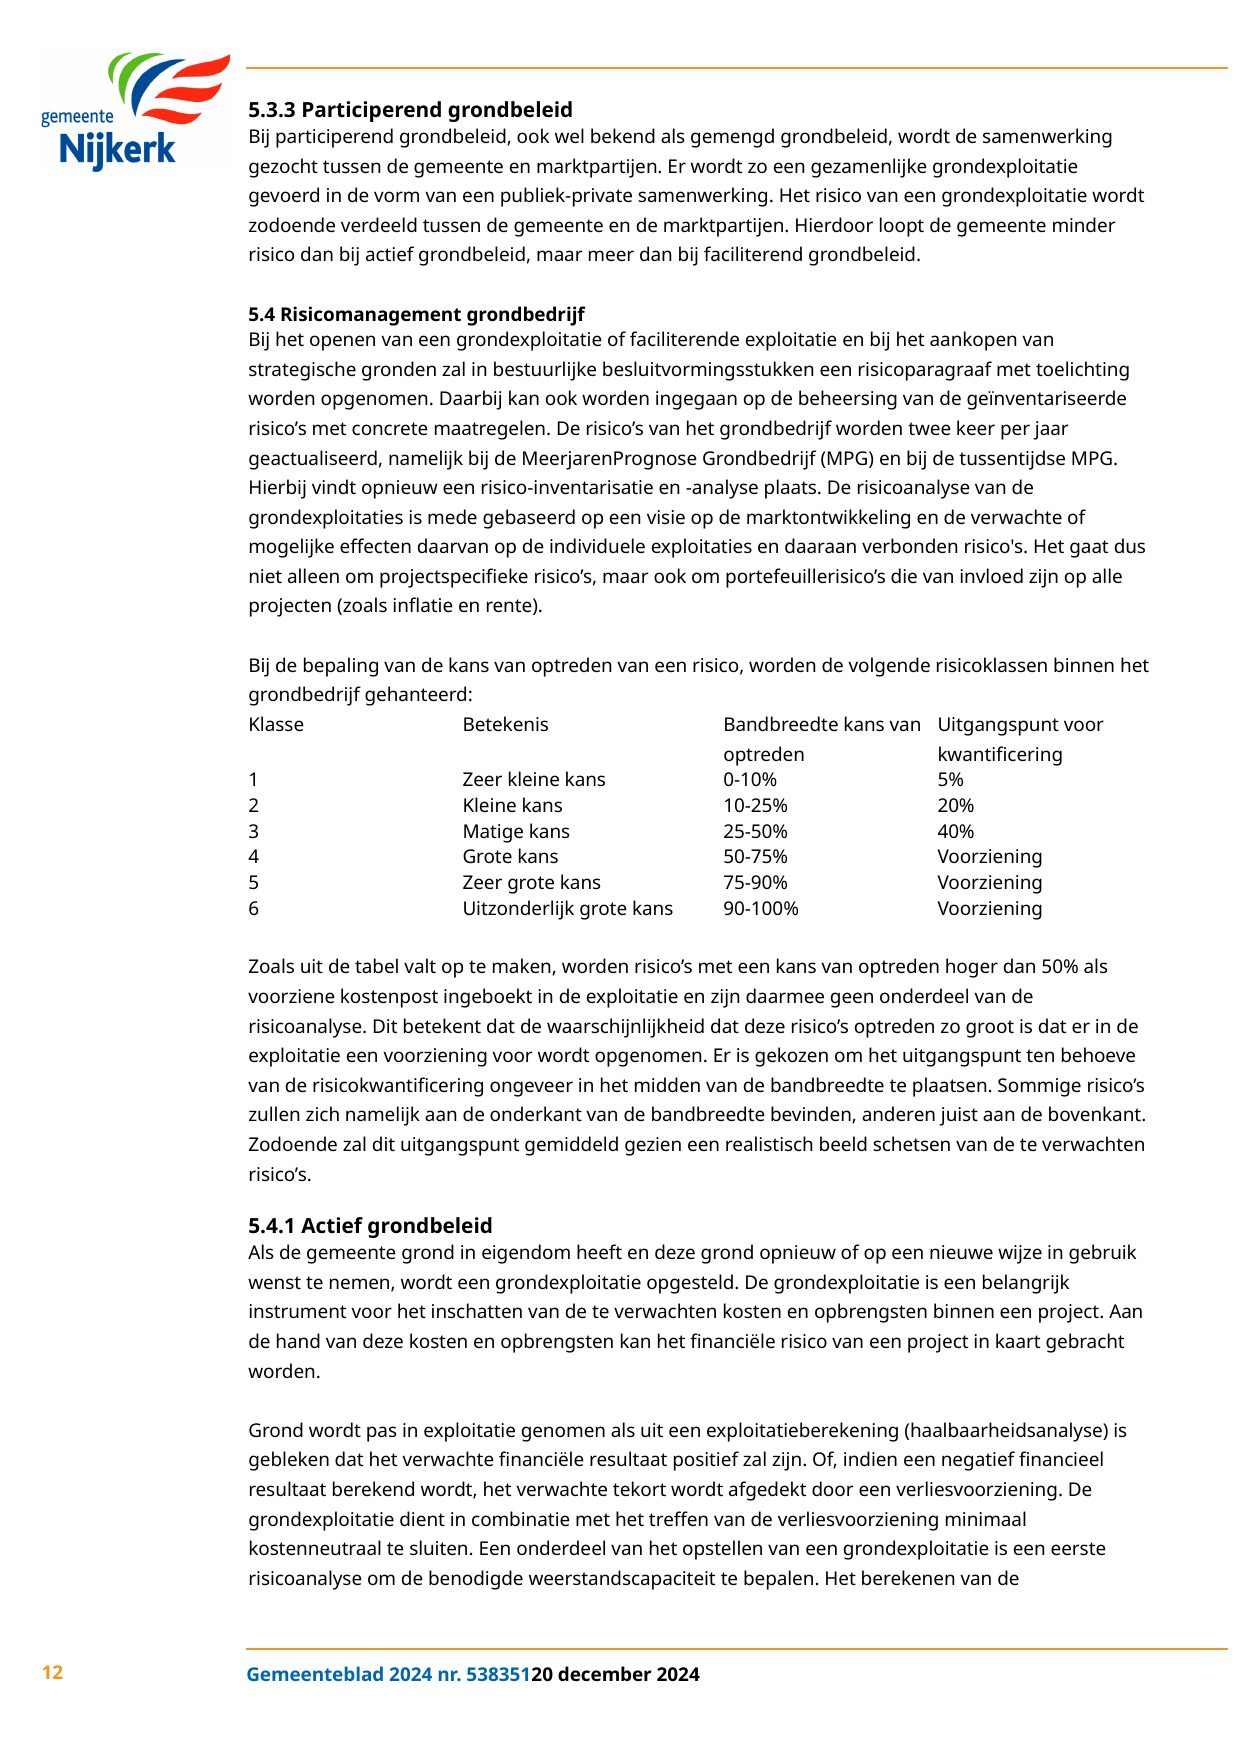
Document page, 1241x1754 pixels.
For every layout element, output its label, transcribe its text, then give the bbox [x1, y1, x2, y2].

table_cell 10-25% [723, 792, 937, 818]
table_cell Voorziening [937, 869, 1152, 895]
table_cell 4 [248, 844, 462, 869]
table_cell 75-90% [723, 869, 937, 895]
text Zoals uit de tabel valt op te maken, worden risico’s met een kans van optreden hoger dan 50% als voorziene kostenpost ingeboekt in de exploitatie en zijn daarmee geen onderdeel van de risicoanalyse. Dit betekent dat de waarschijnlijkheid dat deze risico’s optreden zo groot is dat er in de exploitatie een voorziening voor wordt opgenomen. Er is gekozen om het uitgangspunt ten behoeve van de risicokwantificering ongeveer in het midden van de bandbreedte te plaatsen. Sommige risico’s zullen zich namelijk aan de onderkant van de bandbreedte bevinden, anderen juist aan de bovenkant. Zodoende zal dit uitgangspunt gemiddeld gezien een realistisch beeld schetsen van de te verwachten risico’s. [248, 954, 1152, 1186]
text 5.4 Risicomanagement grondbedrijf [248, 301, 1152, 326]
table_header Betekenis [462, 711, 723, 766]
table_cell Kleine kans [462, 792, 723, 818]
text 5.3.3 Participerend grondbeleid [248, 95, 1152, 123]
text Grond wordt pas in exploitatie genomen als uit een exploitatieberekening (haalbaarheidsanalyse) is gebleken dat het verwachte financiële resultaat positief zal zijn. Of, indien een negatief financieel resultaat berekend wordt, het verwachte tekort wordt afgedekt door een verliesvoorziening. De grondexploitatie dient in combinatie met het treffen van de verliesvoorziening minimaal kostenneutraal te sluiten. Een onderdeel van het opstellen van een grondexploitatie is een eerste risicoanalyse om de benodigde weerstandscapaciteit te bepalen. Het berekenen van de [248, 1417, 1152, 1591]
table_cell Zeer grote kans [462, 869, 723, 895]
text Bij het openen van een grondexploitatie of faciliterende exploitatie en bij het aankopen van strategische gronden zal in bestuurlijke besluitvormingsstukken een risicoparagraaf met toelichting worden opgenomen. Daarbij kan ook worden ingegaan op de beheersing van de geïnventariseerde risico’s met concrete maatregelen. De risico’s van het grondbedrijf worden twee keer per jaar geactualiseerd, namelijk bij de MeerjarenPrognose Grondbedrijf (MPG) en bij de tussentijdse MPG. Hierbij vindt opnieuw een risico-inventarisatie en -analyse plaats. De risicoanalyse van de grondexploitaties is mede gebaseerd op een visie op de marktontwikkeling en de verwachte of mogelijke effecten daarvan op de individuele exploitaties en daaraan verbonden risico's. Het gaat dus niet alleen om projectspecifieke risico’s, maar ook om portefeuillerisico’s die van invloed zijn op alle projecten (zoals inflatie en rente). [248, 326, 1152, 618]
table_cell Voorziening [937, 844, 1152, 869]
table_header Klasse [248, 711, 462, 766]
table_cell 1 [248, 766, 462, 792]
table_cell 25-50% [723, 818, 937, 844]
table_header Uitgangspunt voor kwantificering [937, 711, 1152, 766]
table_cell Uitzonderlijk grote kans [462, 895, 723, 921]
table_cell Matige kans [462, 818, 723, 844]
text 5.4.1 Actief grondbeleid [248, 1211, 1152, 1239]
table_cell 6 [248, 895, 462, 921]
table_cell Zeer kleine kans [462, 766, 723, 792]
table_cell 90-100% [723, 895, 937, 921]
text Bij de bepaling van de kans van optreden van een risico, worden de volgende risicoklassen binnen het grondbedrijf gehanteerd: [248, 652, 1152, 707]
table_header Bandbreedte kans van optreden [723, 711, 937, 766]
text Bij participerend grondbeleid, ook wel bekend als gemengd grondbeleid, wordt de samenwerking gezocht tussen de gemeente en marktpartijen. Er wordt zo een gezamenlijke grondexploitatie gevoerd in de vorm van een publiek-private samenwerking. Het risico van een grondexploitatie wordt zodoende verdeeld tussen de gemeente en de marktpartijen. Hierdoor loopt de gemeente minder risico dan bij actief grondbeleid, maar meer dan bij faciliterend grondbeleid. [248, 123, 1152, 267]
table_cell 50-75% [723, 844, 937, 869]
table_cell 3 [248, 818, 462, 844]
table_cell 0-10% [723, 766, 937, 792]
table_cell Grote kans [462, 844, 723, 869]
table_cell 20% [937, 792, 1152, 818]
table_cell 2 [248, 792, 462, 818]
table_cell 5 [248, 869, 462, 895]
table_cell 5% [937, 766, 1152, 792]
table_cell 40% [937, 818, 1152, 844]
table_cell Voorziening [937, 895, 1152, 921]
text Als de gemeente grond in eigendom heeft en deze grond opnieuw of op een nieuwe wijze in gebruik wenst te nemen, wordt een grondexploitatie opgesteld. De grondexploitatie is een belangrijk instrument voor het inschatten van de te verwachten kosten en opbrengsten binnen een project. Aan de hand van deze kosten en opbrengsten kan het financiële risico van een project in kaart gebracht worden. [248, 1239, 1152, 1384]
picture [41, 47, 231, 172]
